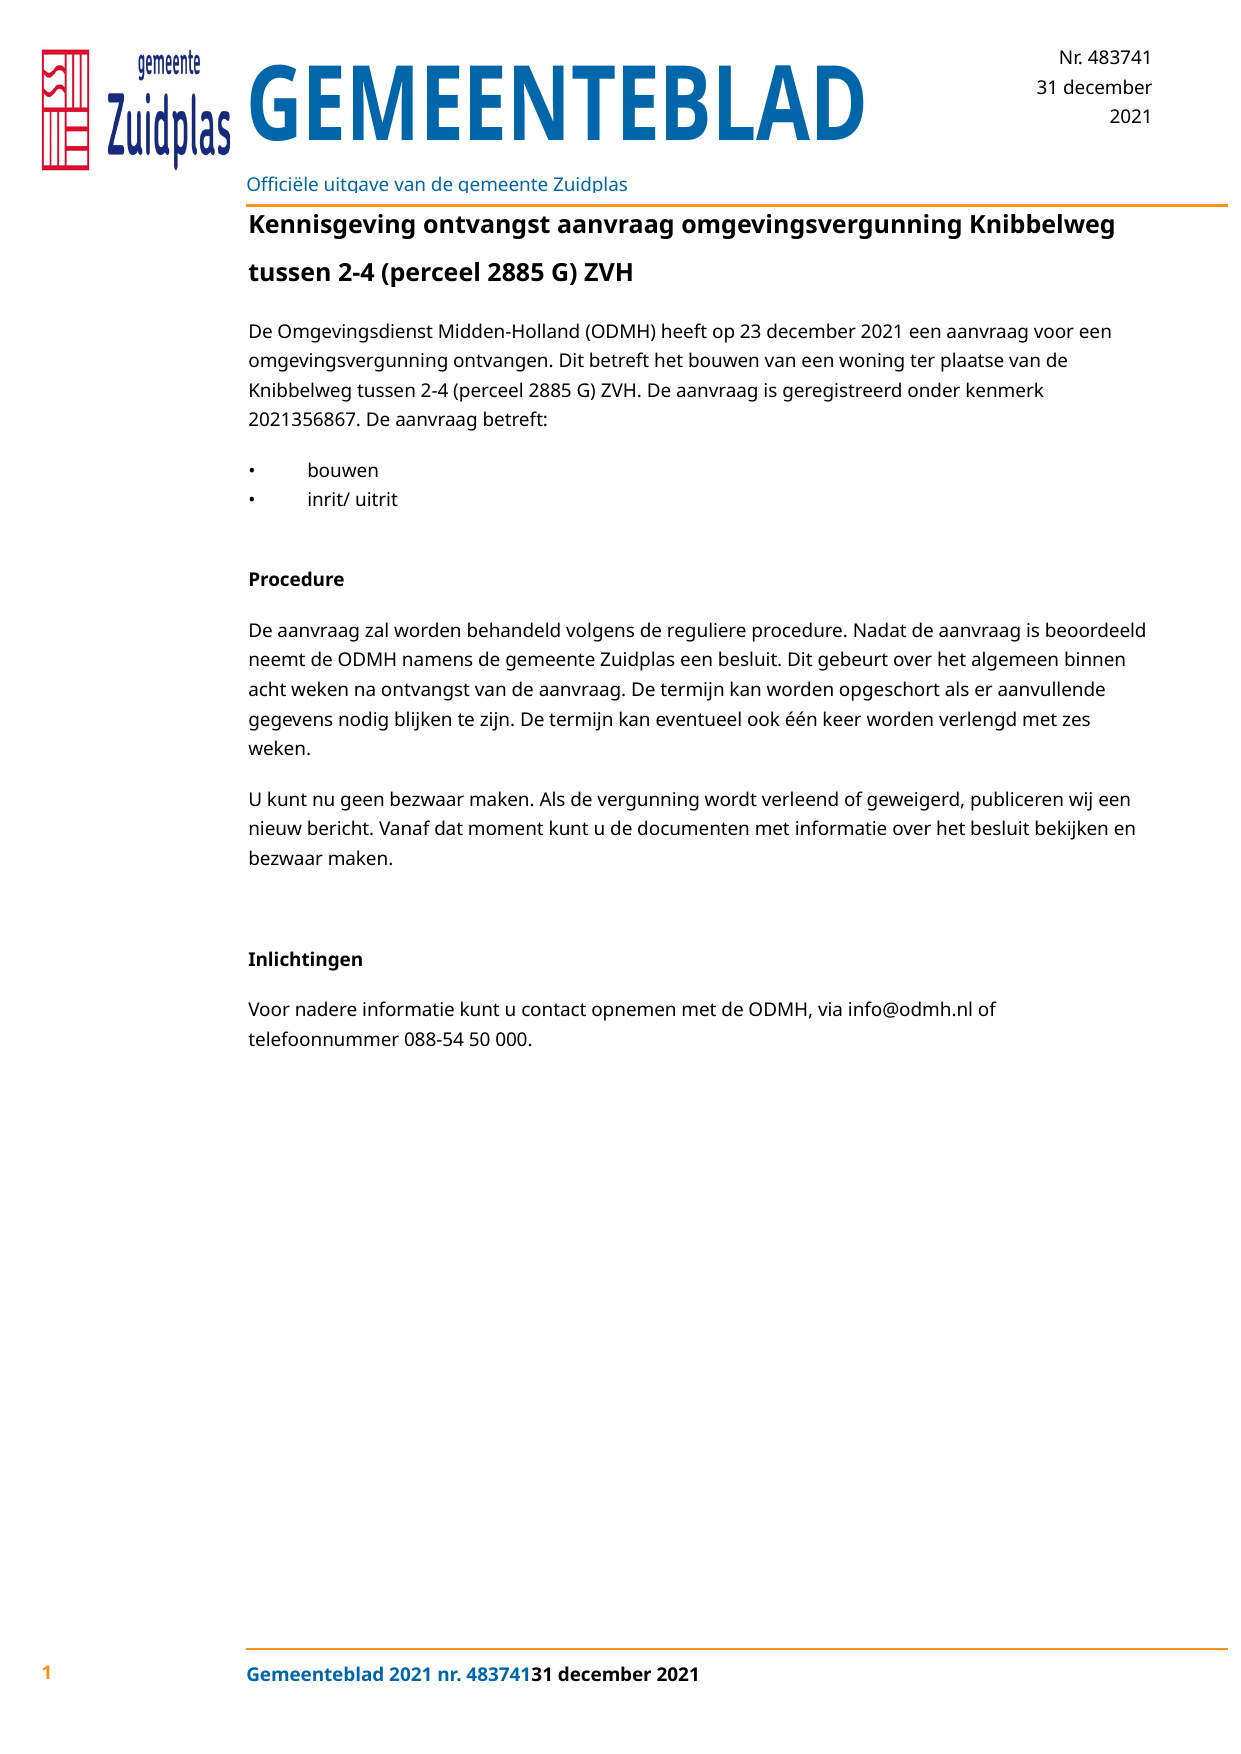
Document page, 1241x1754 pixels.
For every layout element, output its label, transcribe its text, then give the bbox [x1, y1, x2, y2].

picture [41, 47, 231, 172]
text Voor nadere informatie kunt u contact opnemen met de ODMH, via info@odmh.nl of telefoonnummer 088-54 50 000. [248, 996, 1152, 1052]
text De aanvraag zal worden behandeld volgens de reguliere procedure. Nadat de aanvraag is beoordeeld neemt de ODMH namens de gemeente Zuidplas een besluit. Dit gebeurt over het algemeen binnen acht weken na ontvangst van de aanvraag. De termijn kan worden opgeschort als er aanvullende gegevens nodig blijken te zijn. De termijn kan eventueel ook één keer worden verlengd met zes weken. [248, 617, 1152, 761]
text De Omgevingsdienst Midden-Holland (ODMH) heeft op 23 december 2021 een aanvraag voor een omgevingsvergunning ontvangen. Dit betreft het bouwen van een woning ter plaatse van de Knibbelweg tussen 2-4 (perceel 2885 G) ZVH. De aanvraag is geregistreerd onder kenmerk 2021356867. De aanvraag betreft: [248, 318, 1152, 432]
list inrit/ uitrit [248, 487, 1152, 512]
text Inlichtingen [248, 946, 1152, 972]
list bouwen [248, 457, 1152, 483]
text Kennisgeving ontvangst aanvraag omgevingsvergunning Knibbelweg tussen 2-4 (perceel 2885 G) ZVH [248, 207, 1152, 288]
text Procedure [248, 567, 1152, 592]
text U kunt nu geen bezwaar maken. Als de vergunning wordt verleend of geweigerd, publiceren wij een nieuw bericht. Vanaf dat moment kunt u de documenten met informatie over het besluit bekijken en bezwaar maken. [248, 786, 1152, 871]
